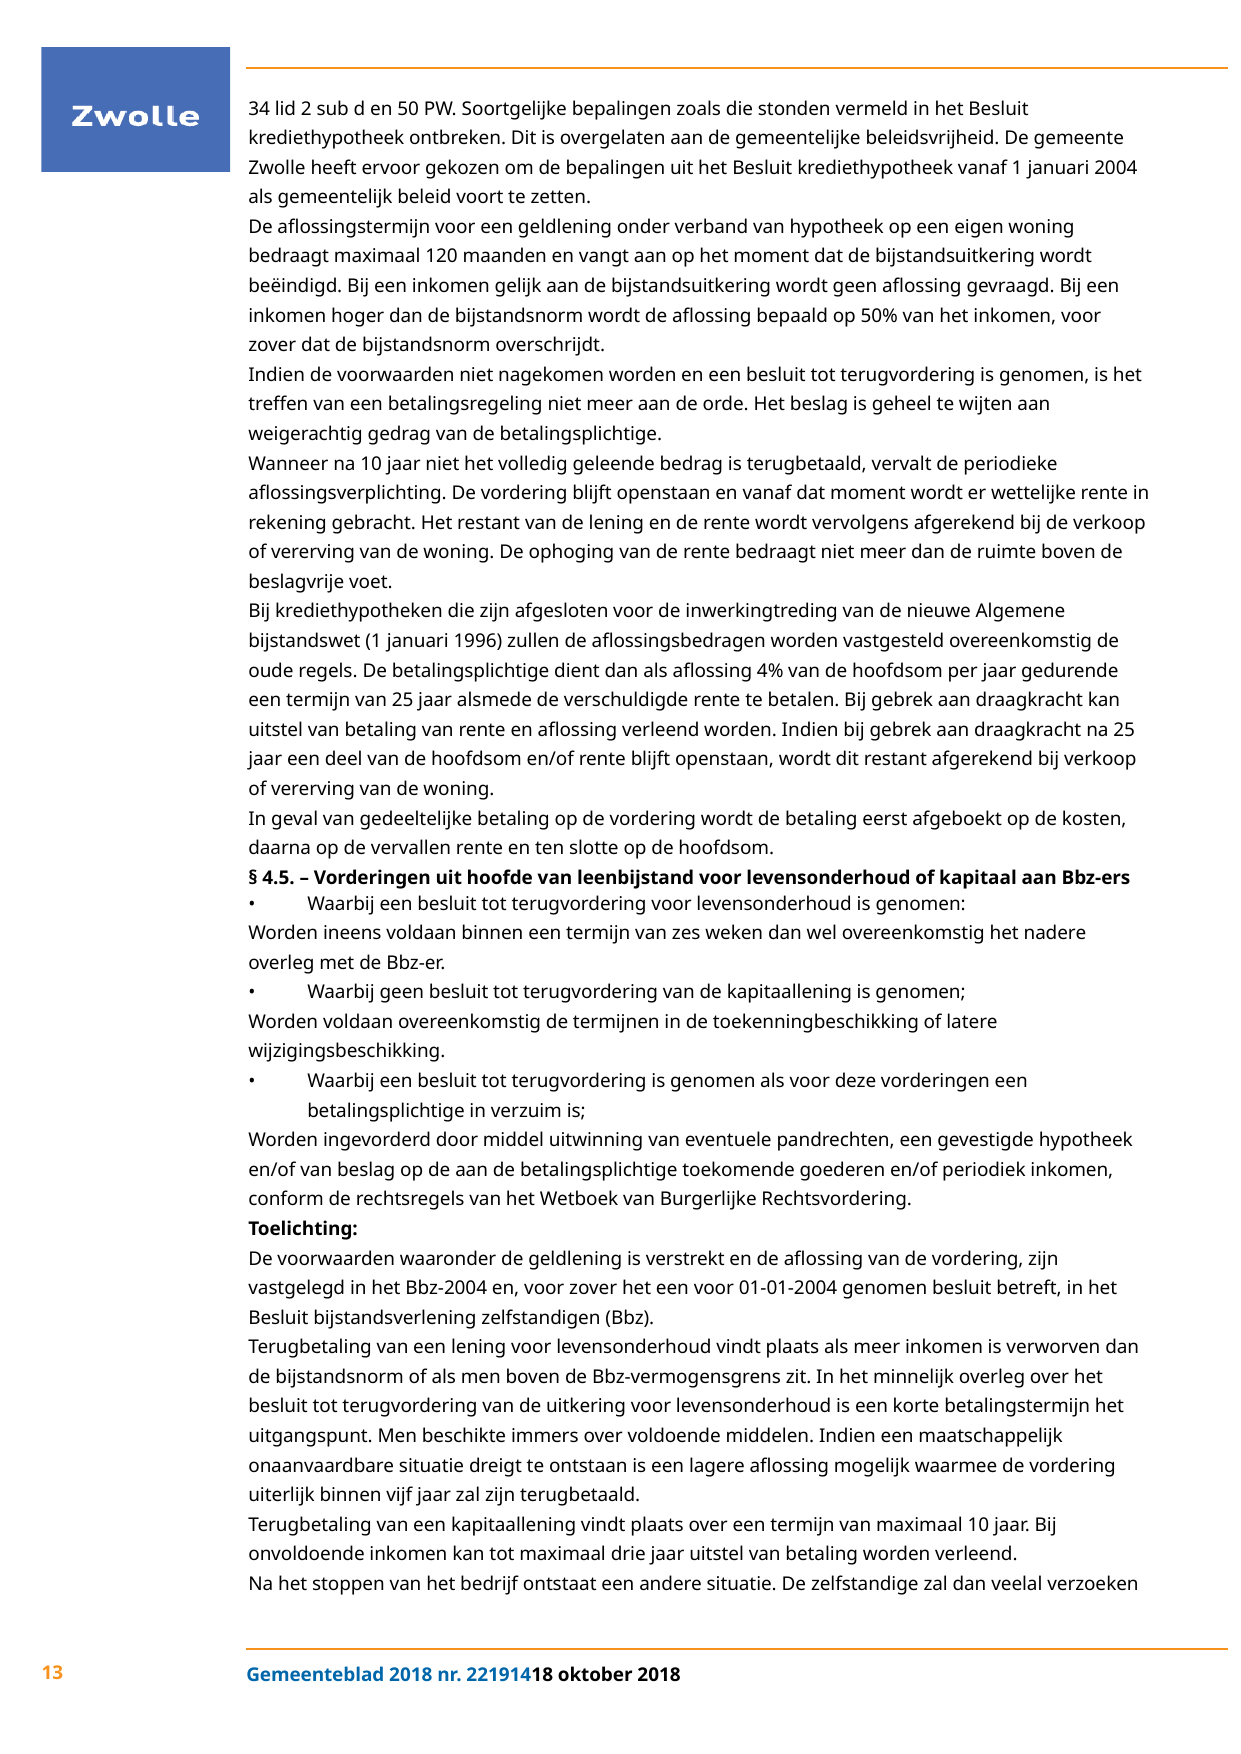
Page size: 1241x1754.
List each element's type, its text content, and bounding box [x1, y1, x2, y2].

list Waarbij een besluit tot terugvordering is genomen als voor deze vorderingen een betalingsplichtige in verzuim is; [248, 1067, 1152, 1122]
list Waarbij een besluit tot terugvordering voor levensonderhoud is genomen: [248, 890, 1152, 915]
text Worden voldaan overeenkomstig de termijnen in de toekenningbeschikking of latere wijzigingsbeschikking. [248, 1008, 1152, 1063]
text Terugbetaling van een kapitaallening vindt plaats over een termijn van maximaal 10 jaar. Bij onvoldoende inkomen kan tot maximaal drie jaar uitstel van betaling worden verleend. [248, 1511, 1152, 1566]
text Na het stoppen van het bedrijf ontstaat een andere situatie. De zelfstandige zal dan veelal verzoeken [248, 1570, 1152, 1596]
text Indien de voorwaarden niet nagekomen worden en een besluit tot terugvordering is genomen, is het treffen van een betalingsregeling niet meer aan de orde. Het beslag is geheel te wijten aan weigerachtig gedrag van de betalingsplichtige. [248, 361, 1152, 446]
text 34 lid 2 sub d en 50 PW. Soortgelijke bepalingen zoals die stonden vermeld in het Besluit krediethypotheek ontbreken. Dit is overgelaten aan de gemeentelijke beleidsvrijheid. De gemeente Zwolle heeft ervoor gekozen om de bepalingen uit het Besluit krediethypotheek vanaf 1 januari 2004 als gemeentelijk beleid voort te zetten. [248, 95, 1152, 209]
text In geval van gedeeltelijke betaling op de vordering wordt de betaling eerst afgeboekt op de kosten, daarna op de vervallen rente en ten slotte op de hoofdsom. [248, 805, 1152, 860]
text Bij krediethypotheken die zijn afgesloten voor de inwerkingtreding van de nieuwe Algemene bijstandswet (1 januari 1996) zullen de aflossingsbedragen worden vastgesteld overeenkomstig de oude regels. De betalingsplichtige dient dan als aflossing 4% van de hoofdsom per jaar gedurende een termijn van 25 jaar alsmede de verschuldigde rente te betalen. Bij gebrek aan draagkracht kan uitstel van betaling van rente en aflossing verleend worden. Indien bij gebrek aan draagkracht na 25 jaar een deel van de hoofdsom en/of rente blijft openstaan, wordt dit restant afgerekend bij verkoop of vererving van de woning. [248, 598, 1152, 801]
text Toelichting: [248, 1215, 1152, 1241]
text Wanneer na 10 jaar niet het volledig geleende bedrag is terugbetaald, vervalt de periodieke aflossingsverplichting. De vordering blijft openstaan en vanaf dat moment wordt er wettelijke rente in rekening gebracht. Het restant van de lening en de rente wordt vervolgens afgerekend bij de verkoop of vererving van de woning. De ophoging van de rente bedraagt niet meer dan de ruimte boven de beslagvrije voet. [248, 450, 1152, 594]
text De voorwaarden waaronder de geldlening is verstrekt en de aflossing van de vordering, zijn vastgelegd in het Bbz-2004 en, voor zover het een voor 01-01-2004 genomen besluit betreft, in het Besluit bijstandsverlening zelfstandigen (Bbz). [248, 1245, 1152, 1329]
picture [41, 47, 231, 172]
text Worden ineens voldaan binnen een termijn van zes weken dan wel overeenkomstig het nadere overleg met de Bbz-er. [248, 919, 1152, 974]
text § 4.5. – Vorderingen uit hoofde van leenbijstand voor levensonderhoud of kapitaal aan Bbz-ers [248, 864, 1152, 890]
text Terugbetaling van een lening voor levensonderhoud vindt plaats als meer inkomen is verworven dan de bijstandsnorm of als men boven de Bbz-vermogensgrens zit. In het minnelijk overleg over het besluit tot terugvordering van de uitkering voor levensonderhoud is een korte betalingstermijn het uitgangspunt. Men beschikte immers over voldoende middelen. Indien een maatschappelijk onaanvaardbare situatie dreigt te ontstaan is een lagere aflossing mogelijk waarmee de vordering uiterlijk binnen vijf jaar zal zijn terugbetaald. [248, 1333, 1152, 1507]
list Waarbij geen besluit tot terugvordering van de kapitaallening is genomen; [248, 978, 1152, 1004]
text De aflossingstermijn voor een geldlening onder verband van hypotheek op een eigen woning bedraagt maximaal 120 maanden en vangt aan op het moment dat de bijstandsuitkering wordt beëindigd. Bij een inkomen gelijk aan de bijstandsuitkering wordt geen aflossing gevraagd. Bij een inkomen hoger dan de bijstandsnorm wordt de aflossing bepaald op 50% van het inkomen, voor zover dat de bijstandsnorm overschrijdt. [248, 213, 1152, 357]
text Worden ingevorderd door middel uitwinning van eventuele pandrechten, een gevestigde hypotheek en/of van beslag op de aan de betalingsplichtige toekomende goederen en/of periodiek inkomen, conform de rechtsregels van het Wetboek van Burgerlijke Rechtsvordering. [248, 1126, 1152, 1211]
